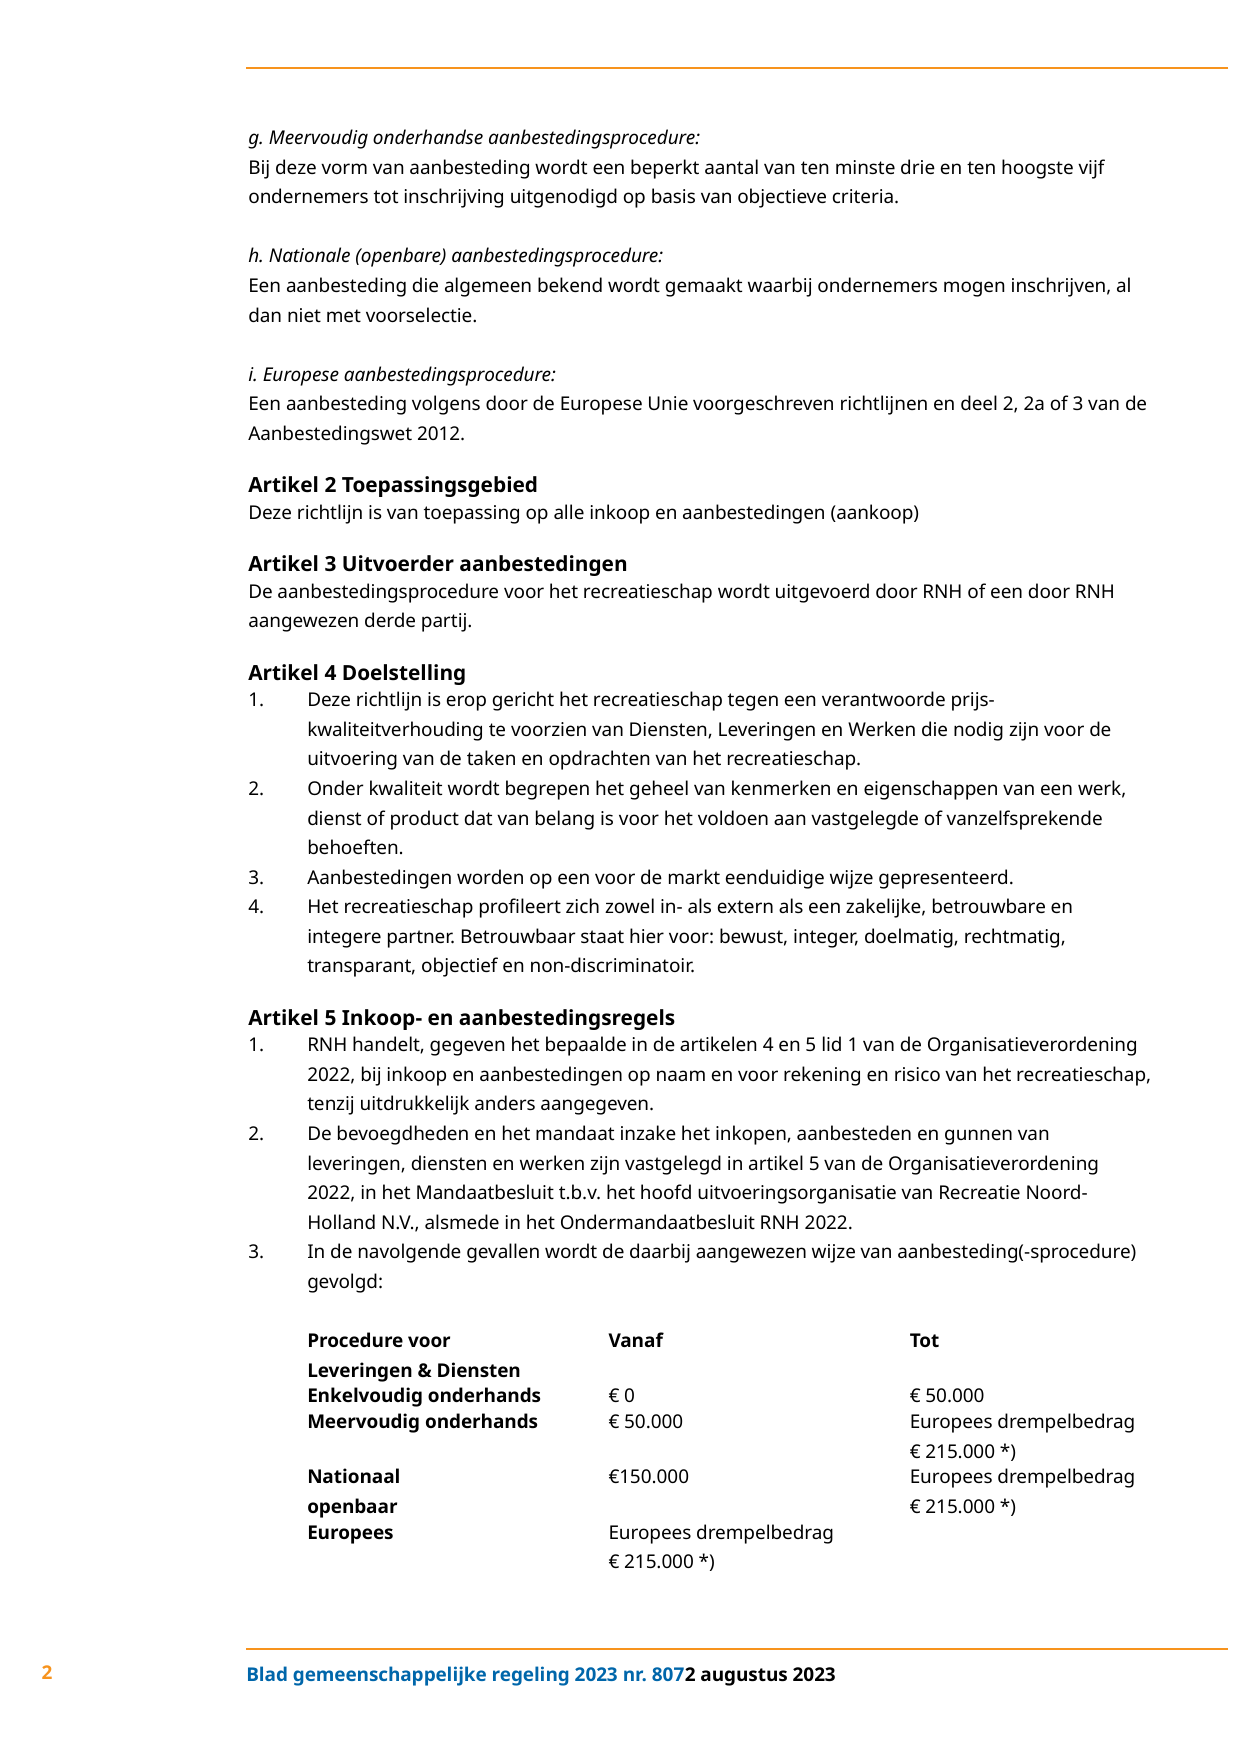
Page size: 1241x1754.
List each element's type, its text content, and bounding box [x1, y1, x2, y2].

list Aanbestedingen worden op een voor de markt eenduidige wijze gepresenteerd. [248, 864, 1152, 889]
list De bevoegdheden en het mandaat inzake het inkopen, aanbesteden en gunnen van leveringen, diensten en werken zijn vastgelegd in artikel 5 van de Organisatieverordening 2022, in het Mandaatbesluit t.b.v. het hoofd uitvoeringsorganisatie van Recreatie Noord-Holland N.V., alsmede in het Ondermandaatbesluit RNH 2022. [248, 1120, 1152, 1235]
table_header Tot [910, 1328, 1211, 1383]
list Onder kwaliteit wordt begrepen het geheel van kenmerken en eigenschappen van een werk, dienst of product dat van belang is voor het voldoen aan vastgelegde of vanzelfsprekende behoeften. [248, 775, 1152, 860]
table_cell Meervoudig onderhands [307, 1409, 608, 1464]
text Artikel 2 Toepassingsgebied [248, 471, 1152, 499]
table_cell Europees drempelbedrag € 215.000 *) [608, 1519, 909, 1574]
text Artikel 4 Doelstelling [248, 658, 1152, 686]
table_cell €150.000 [608, 1464, 909, 1519]
table_cell Nationaal openbaar [307, 1464, 608, 1519]
list In de navolgende gevallen wordt de daarbij aangewezen wijze van aanbesteding(-sprocedure) gevolgd: [248, 1238, 1152, 1294]
text Een aanbesteding die algemeen bekend wordt gemaakt waarbij ondernemers mogen inschrijven, al dan niet met voorselectie. [248, 272, 1152, 328]
text Deze richtlijn is van toepassing op alle inkoop en aanbestedingen (aankoop) [248, 499, 1152, 525]
text Bij deze vorm van aanbesteding wordt een beperkt aantal van ten minste drie en ten hoogste vijf ondernemers tot inschrijving uitgenodigd op basis van objectieve criteria. [248, 154, 1152, 209]
text h. Nationale (openbare) aanbestedingsprocedure: [248, 243, 1152, 268]
table_cell Europees drempelbedrag € 215.000 *) [910, 1464, 1211, 1519]
list Het recreatieschap profileert zich zowel in- als extern als een zakelijke, betrouwbare en integere partner. Betrouwbaar staat hier voor: bewust, integer, doelmatig, rechtmatig, transparant, objectief en non-discriminatoir. [248, 893, 1152, 978]
table_cell Europees drempelbedrag € 215.000 *) [910, 1409, 1211, 1464]
text De aanbestedingsprocedure voor het recreatieschap wordt uitgevoerd door RNH of een door RNH aangewezen derde partij. [248, 578, 1152, 633]
table_cell € 50.000 [910, 1383, 1211, 1408]
table_header Procedure voor Leveringen & Diensten [307, 1328, 608, 1383]
text Een aanbesteding volgens door de Europese Unie voorgeschreven richtlijnen en deel 2, 2a of 3 van de Aanbestedingswet 2012. [248, 391, 1152, 446]
text g. Meervoudig onderhandse aanbestedingsprocedure: [248, 124, 1152, 150]
table_cell [910, 1519, 1211, 1574]
list RNH handelt, gegeven het bepaalde in de artikelen 4 en 5 lid 1 van de Organisatieverordening 2022, bij inkoop en aanbestedingen op naam en voor rekening en risico van het recreatieschap, tenzij uitdrukkelijk anders aangegeven. [248, 1031, 1152, 1116]
text Artikel 3 Uitvoerder aanbestedingen [248, 549, 1152, 578]
table_cell Enkelvoudig onderhands [307, 1383, 608, 1408]
list Deze richtlijn is erop gericht het recreatieschap tegen een verantwoorde prijs-kwaliteitverhouding te voorzien van Diensten, Leveringen en Werken die nodig zijn voor de uitvoering van de taken en opdrachten van het recreatieschap. [248, 686, 1152, 771]
text i. Europese aanbestedingsprocedure: [248, 361, 1152, 387]
table_cell Europees [307, 1519, 608, 1574]
picture [41, 47, 231, 172]
table_header Vanaf [608, 1328, 909, 1383]
table_cell € 50.000 [608, 1409, 909, 1464]
text Artikel 5 Inkoop- en aanbestedingsregels [248, 1003, 1152, 1031]
table_cell € 0 [608, 1383, 909, 1408]
